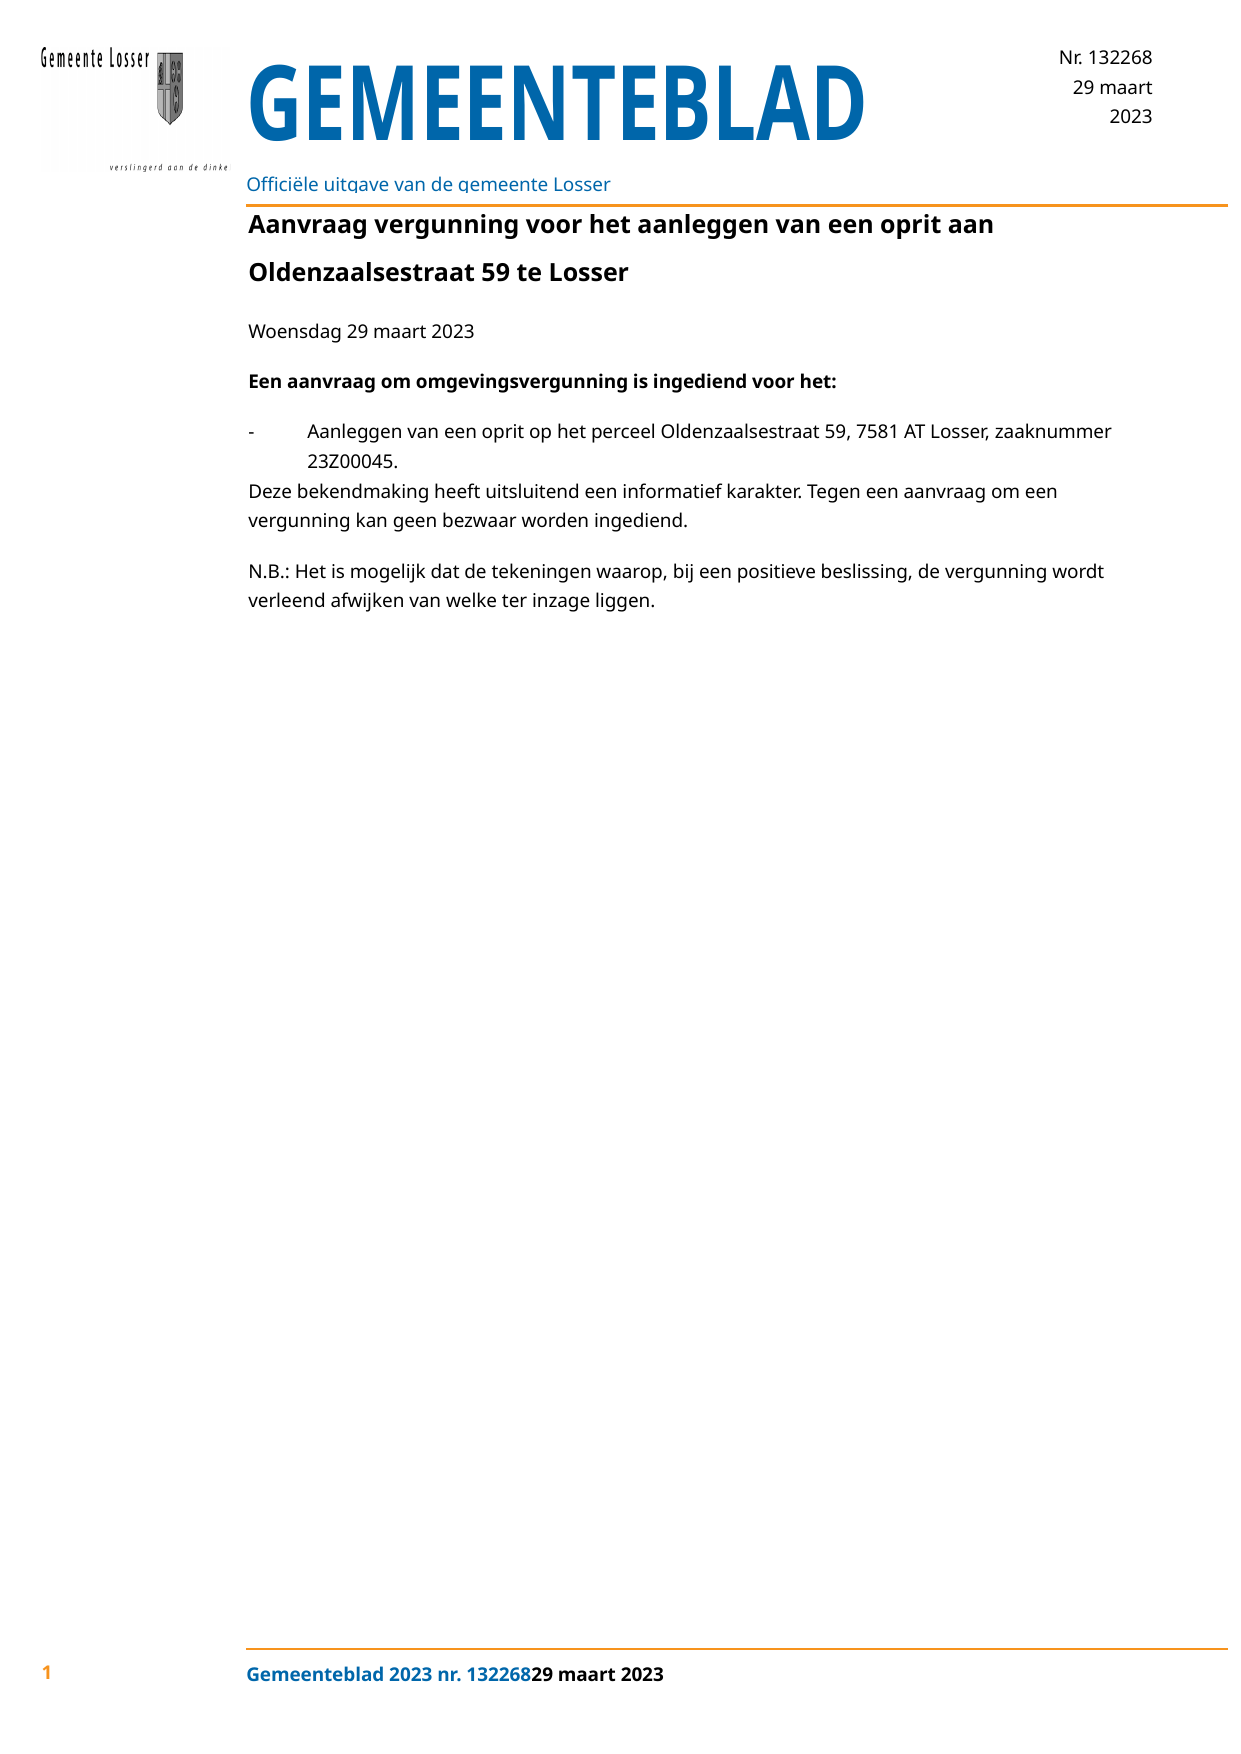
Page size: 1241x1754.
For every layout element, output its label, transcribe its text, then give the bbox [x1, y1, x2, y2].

list Aanleggen van een oprit op het perceel Oldenzaalsestraat 59, 7581 AT Losser, zaaknummer 23Z00045. [248, 419, 1152, 474]
picture [41, 47, 231, 172]
text N.B.: Het is mogelijk dat de tekeningen waarop, bij een positieve beslissing, de vergunning wordt verleend afwijken van welke ter inzage liggen. [248, 558, 1152, 613]
text Een aanvraag om omgevingsvergunning is ingediend voor het: [248, 368, 1152, 394]
text Woensdag 29 maart 2023 [248, 318, 1152, 344]
text Aanvraag vergunning voor het aanleggen van een oprit aan Oldenzaalsestraat 59 te Losser [248, 207, 1152, 288]
text Deze bekendmaking heeft uitsluitend een informatief karakter. Tegen een aanvraag om een vergunning kan geen bezwaar worden ingediend. [248, 478, 1152, 533]
